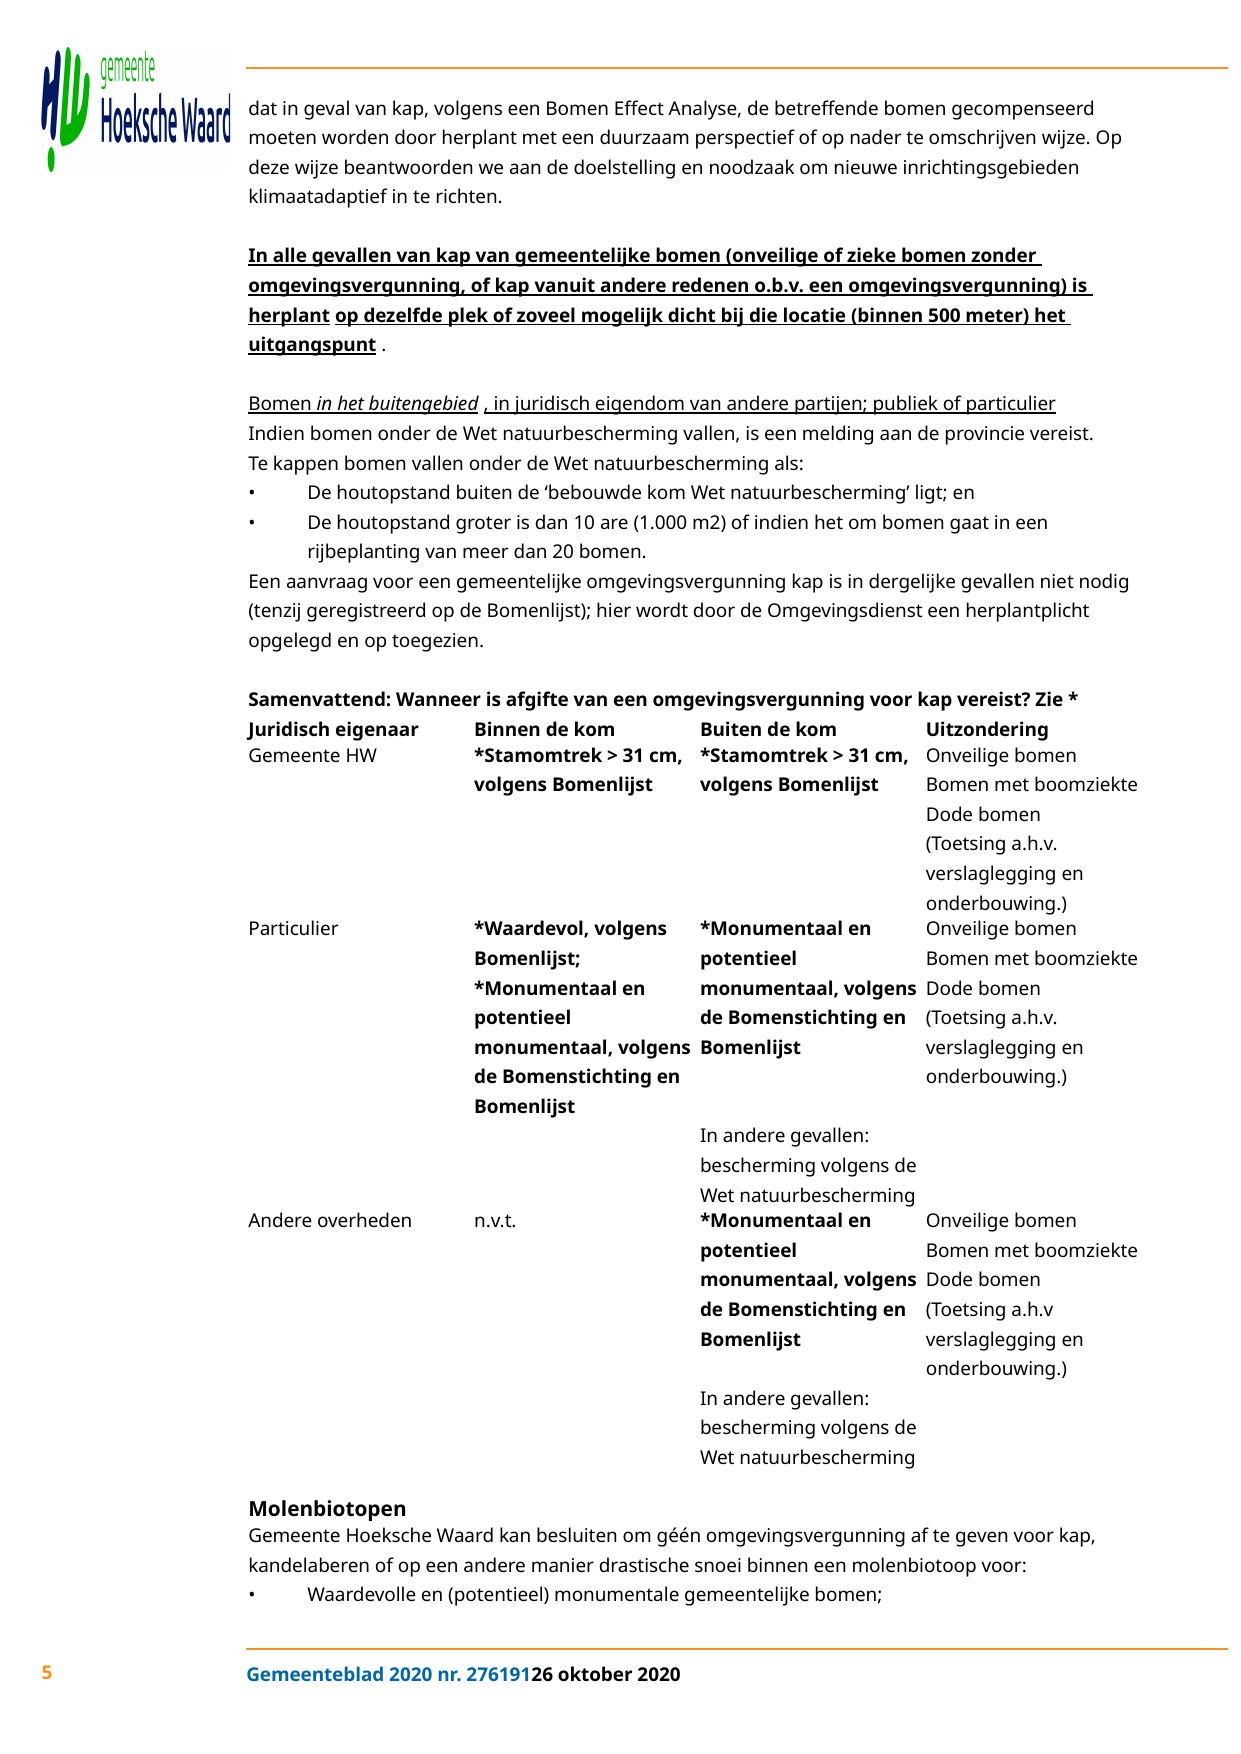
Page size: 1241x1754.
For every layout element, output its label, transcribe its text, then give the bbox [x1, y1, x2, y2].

picture [41, 47, 231, 172]
table_header Uitzondering [926, 716, 1152, 742]
table_cell *Monumentaal en potentieel monumentaal, volgens de Bomenstichting en Bomenlijst In andere gevallen: bescherming volgens de Wet natuurbescherming [700, 916, 926, 1207]
text Te kappen bomen vallen onder de Wet natuurbescherming als: [248, 450, 1152, 476]
table_cell Onveilige bomen Bomen met boomziekte Dode bomen (Toetsing a.h.v verslaglegging en onderbouwing.) [926, 1208, 1152, 1470]
text dat in geval van kap, volgens een Bomen Effect Analyse, de betreffende bomen gecompenseerd moeten worden door herplant met een duurzaam perspectief of op nader te omschrijven wijze. Op deze wijze beantwoorden we aan de doelstelling en noodzaak om nieuwe inrichtingsgebieden klimaatadaptief in te richten. [248, 95, 1152, 209]
table_cell *Stamomtrek > 31 cm, volgens Bomenlijst [474, 742, 700, 916]
list Waardevolle en (potentieel) monumentale gemeentelijke bomen; [248, 1582, 1152, 1607]
table_cell Onveilige bomen Bomen met boomziekte Dode bomen (Toetsing a.h.v. verslaglegging en onderbouwing.) [926, 742, 1152, 916]
table_cell Gemeente HW [248, 742, 474, 916]
table_cell *Waardevol, volgens Bomenlijst; *Monumentaal en potentieel monumentaal, volgens de Bomenstichting en Bomenlijst [474, 916, 700, 1207]
text Molenbiotopen [248, 1494, 1152, 1522]
text In alle gevallen van kap van gemeentelijke bomen (onveilige of zieke bomen zonder omgevingsvergunning, of kap vanuit andere redenen o.b.v. een omgevingsvergunning) is herplant op dezelfde plek of zoveel mogelijk dicht bij die locatie (binnen 500 meter) het uitgangspunt . [248, 243, 1152, 357]
table_cell Onveilige bomen Bomen met boomziekte Dode bomen (Toetsing a.h.v. verslaglegging en onderbouwing.) [926, 916, 1152, 1207]
table_header Buiten de kom [700, 716, 926, 742]
text Samenvattend: Wanneer is afgifte van een omgevingsvergunning voor kap vereist? Zie * [248, 686, 1152, 712]
text kandelaberen of op een andere manier drastische snoei binnen een molenbiotoop voor: [248, 1552, 1152, 1578]
list De houtopstand groter is dan 10 are (1.000 m2) of indien het om bomen gaat in een rijbeplanting van meer dan 20 bomen. [248, 509, 1152, 564]
text Bomen in het buitengebied , in juridisch eigendom van andere partijen; publiek of particulier [248, 391, 1152, 416]
list De houtopstand buiten de ‘bebouwde kom Wet natuurbescherming’ ligt; en [248, 479, 1152, 505]
table_cell Particulier [248, 916, 474, 1207]
table_cell *Monumentaal en potentieel monumentaal, volgens de Bomenstichting en Bomenlijst In andere gevallen: bescherming volgens de Wet natuurbescherming [700, 1208, 926, 1470]
text Indien bomen onder de Wet natuurbescherming vallen, is een melding aan de provincie vereist. [248, 420, 1152, 446]
table_cell *Stamomtrek > 31 cm, volgens Bomenlijst [700, 742, 926, 916]
text Een aanvraag voor een gemeentelijke omgevingsvergunning kap is in dergelijke gevallen niet nodig (tenzij geregistreerd op de Bomenlijst); hier wordt door de Omgevingsdienst een herplantplicht opgelegd en op toegezien. [248, 568, 1152, 653]
text Gemeente Hoeksche Waard kan besluiten om géén omgevingsvergunning af te geven voor kap, [248, 1522, 1152, 1548]
table_header Binnen de kom [474, 716, 700, 742]
table_header Juridisch eigenaar [248, 716, 474, 742]
table_cell Andere overheden [248, 1208, 474, 1470]
table_cell n.v.t. [474, 1208, 700, 1470]
